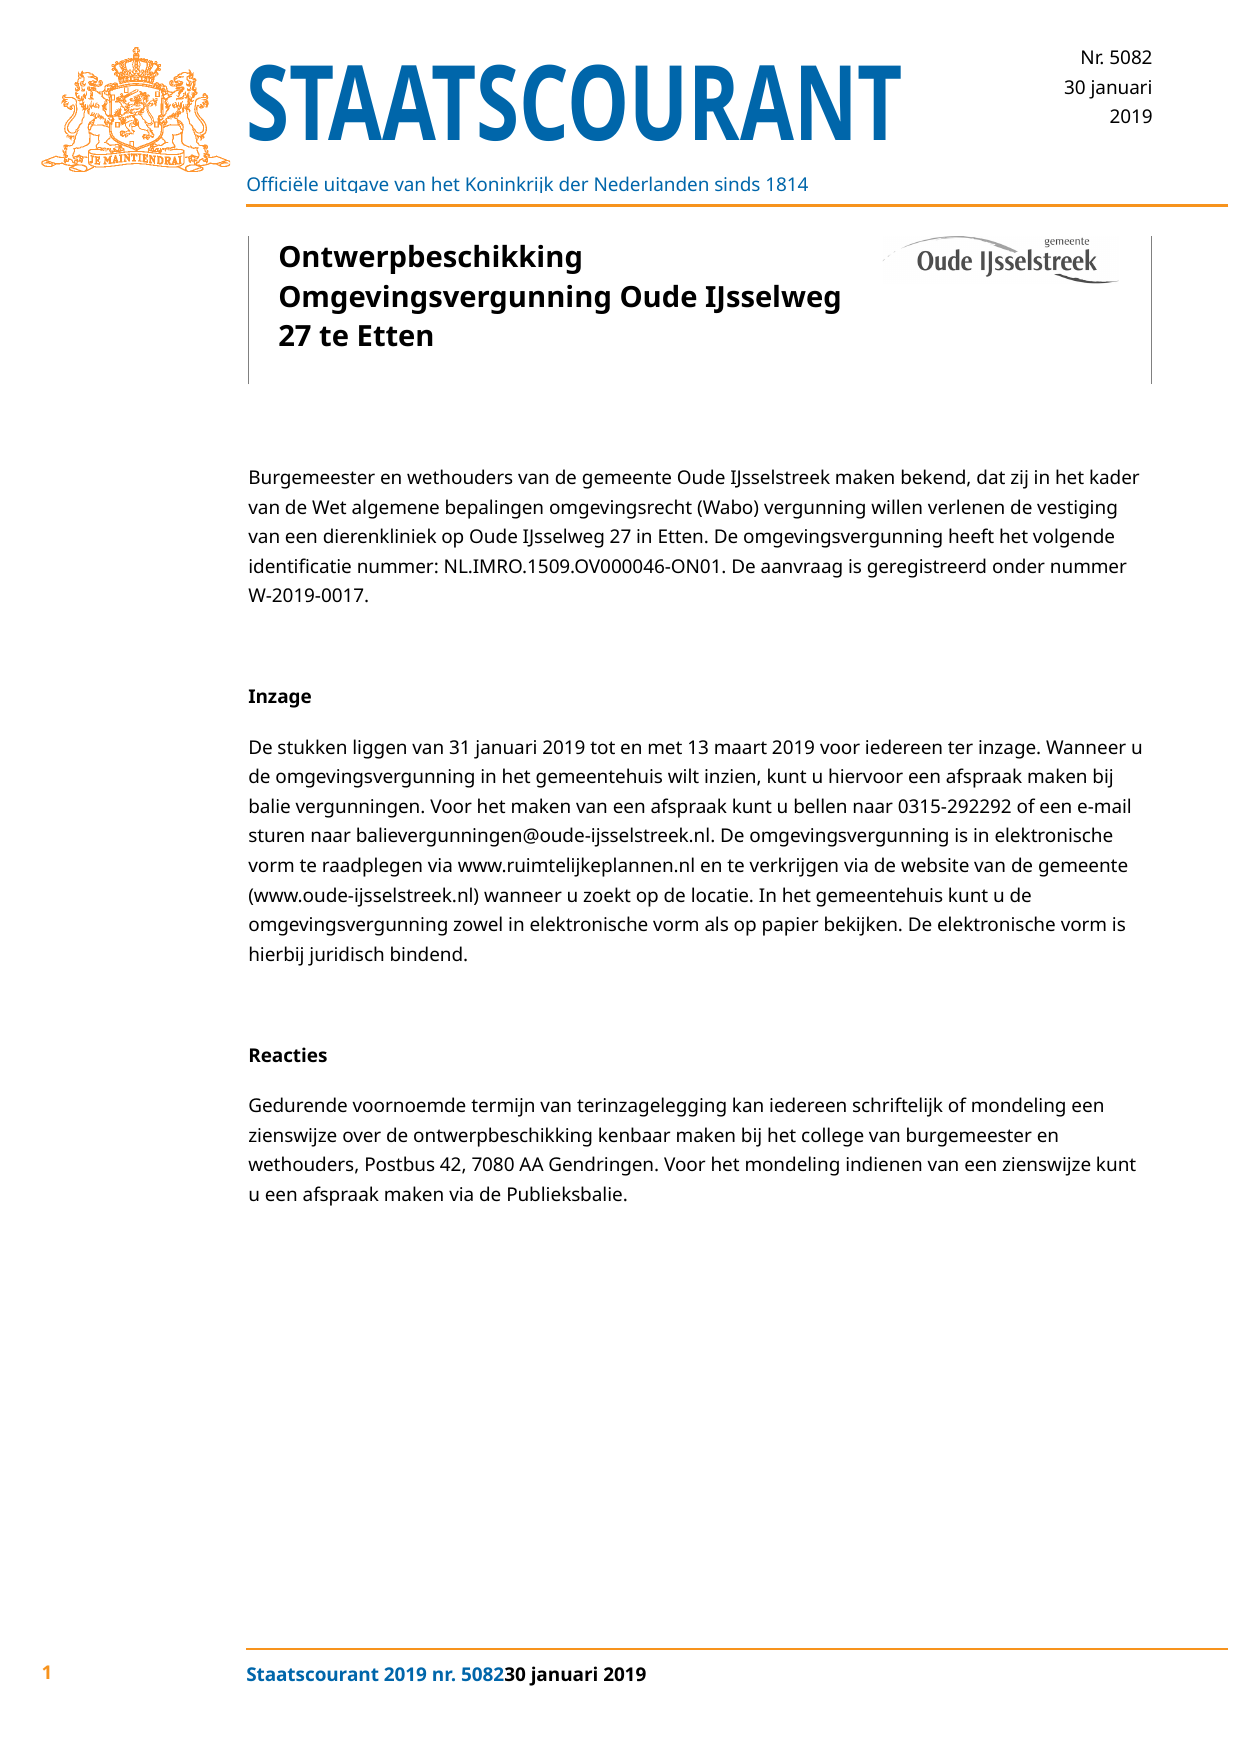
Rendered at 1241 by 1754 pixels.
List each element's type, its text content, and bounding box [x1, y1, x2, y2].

table_header Ontwerpbeschikking Omgevingsvergunning Oude IJsselweg 27 te Etten [249, 236, 850, 384]
text Burgemeester en wethouders van de gemeente Oude IJsselstreek maken bekend, dat zij in het kader van de Wet algemene bepalingen omgevingsrecht (Wabo) vergunning willen verlenen de vestiging van een dierenkliniek op Oude IJsselweg 27 in Etten. De omgevingsvergunning heeft het volgende identificatie nummer: NL.IMRO.1509.OV000046-ON01. De aanvraag is geregistreerd onder nummer W-2019-0017. [248, 464, 1152, 608]
picture [882, 236, 1119, 284]
text Gedurende voornoemde termijn van terinzagelegging kan iedereen schriftelijk of mondeling een zienswijze over de ontwerpbeschikking kenbaar maken bij het college van burgemeester en wethouders, Postbus 42, 7080 AA Gendringen. Voor het mondeling indienen van een zienswijze kunt u een afspraak maken via de Publieksbalie. [248, 1092, 1152, 1207]
text Reacties [248, 1042, 1152, 1068]
text Inzage [248, 683, 1152, 709]
text De stukken liggen van 31 januari 2019 tot en met 13 maart 2019 voor iedereen ter inzage. Wanneer u de omgevingsvergunning in het gemeentehuis wilt inzien, kunt u hiervoor een afspraak maken bij balie vergunningen. Voor het maken van een afspraak kunt u bellen naar 0315-292292 of een e-mail sturen naar balievergunningen@oude-ijsselstreek.nl. De omgevingsvergunning is in elektronische vorm te raadplegen via www.ruimtelijkeplannen.nl en te verkrijgen via de website van de gemeente (www.oude-ijsselstreek.nl) wanneer u zoekt op de locatie. In het gemeentehuis kunt u de omgevingsvergunning zowel in elektronische vorm als op papier bekijken. De elektronische vorm is hierbij juridisch bindend. [248, 734, 1152, 967]
table_header [850, 236, 1151, 384]
picture [41, 47, 231, 172]
